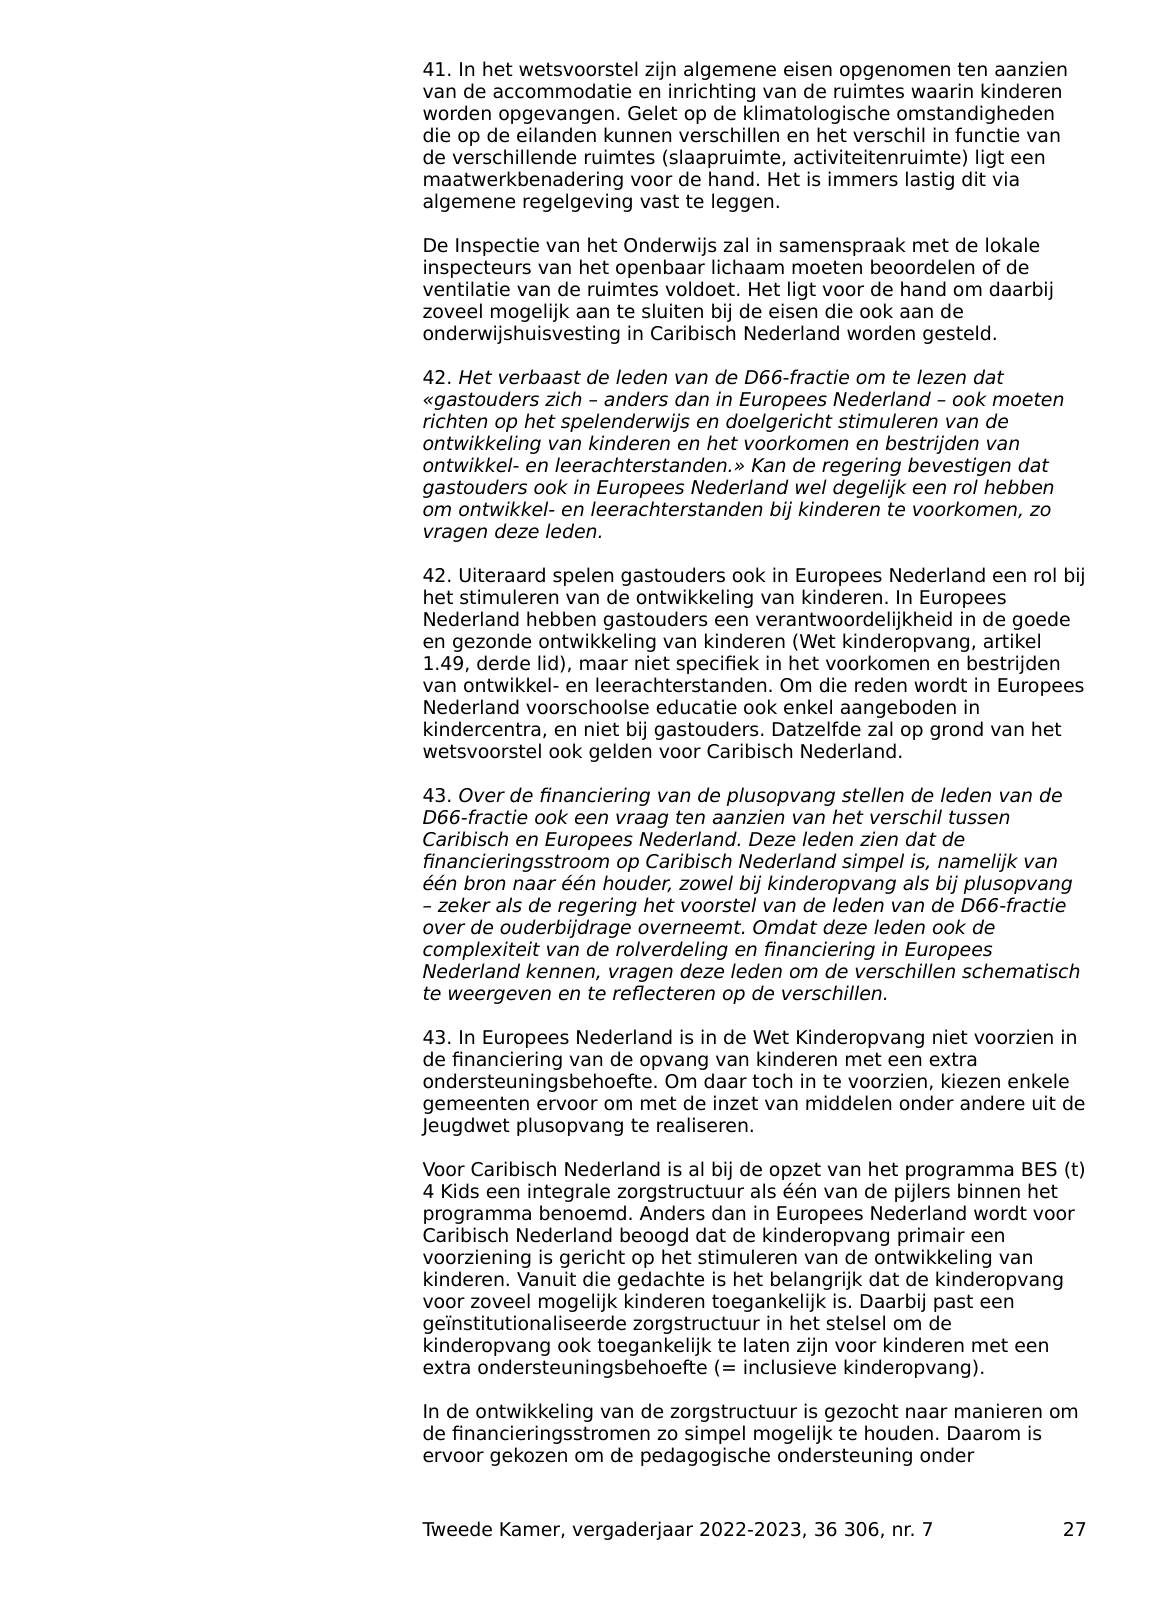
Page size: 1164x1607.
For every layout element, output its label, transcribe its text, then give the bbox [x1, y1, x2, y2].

text In de ontwikkeling van de zorgstructuur is gezocht naar manieren om de financieringsstromen zo simpel mogelijk te houden. Daarom is ervoor gekozen om de pedagogische ondersteuning onder [422, 1401, 1087, 1467]
text 42. Uiteraard spelen gastouders ook in Europees Nederland een rol bij het stimuleren van de ontwikkeling van kinderen. In Europees Nederland hebben gastouders een verantwoordelijkheid in de goede en gezonde ontwikkeling van kinderen (Wet kinderopvang, artikel 1.49, derde lid), maar niet specifiek in het voorkomen en bestrijden van ontwikkel- en leerachterstanden. Om die reden wordt in Europees Nederland voorschoolse educatie ook enkel aangeboden in kindercentra, en niet bij gastouders. Datzelfde zal op grond van het wetsvoorstel ook gelden voor Caribisch Nederland. [422, 565, 1087, 763]
text Voor Caribisch Nederland is al bij de opzet van het programma BES (t) 4 Kids een integrale zorgstructuur als één van de pijlers binnen het programma benoemd. Anders dan in Europees Nederland wordt voor Caribisch Nederland beoogd dat de kinderopvang primair een voorziening is gericht op het stimuleren van de ontwikkeling van kinderen. Vanuit die gedachte is het belangrijk dat de kinderopvang voor zoveel mogelijk kinderen toegankelijk is. Daarbij past een geïnstitutionaliseerde zorgstructuur in het stelsel om de kinderopvang ook toegankelijk te laten zijn voor kinderen met een extra ondersteuningsbehoefte (= inclusieve kinderopvang). [422, 1159, 1087, 1379]
text 42. Het verbaast de leden van de D66-fractie om te lezen dat «gastouders zich – anders dan in Europees Nederland – ook moeten richten op het spelenderwijs en doelgericht stimuleren van de ontwikkeling van kinderen en het voorkomen en bestrijden van ontwikkel- en leerachterstanden.» Kan de regering bevestigen dat gastouders ook in Europees Nederland wel degelijk een rol hebben om ontwikkel- en leerachterstanden bij kinderen te voorkomen, zo vragen deze leden. [422, 367, 1087, 543]
text De Inspectie van het Onderwijs zal in samenspraak met de lokale inspecteurs van het openbaar lichaam moeten beoordelen of de ventilatie van de ruimtes voldoet. Het ligt voor de hand om daarbij zoveel mogelijk aan te sluiten bij de eisen die ook aan de onderwijshuisvesting in Caribisch Nederland worden gesteld. [422, 235, 1087, 345]
text 43. In Europees Nederland is in de Wet Kinderopvang niet voorzien in de financiering van de opvang van kinderen met een extra ondersteuningsbehoefte. Om daar toch in te voorzien, kiezen enkele gemeenten ervoor om met de inzet van middelen onder andere uit de Jeugdwet plusopvang te realiseren. [422, 1027, 1087, 1137]
text 43. Over de financiering van de plusopvang stellen de leden van de D66-fractie ook een vraag ten aanzien van het verschil tussen Caribisch en Europees Nederland. Deze leden zien dat de financieringsstroom op Caribisch Nederland simpel is, namelijk van één bron naar één houder, zowel bij kinderopvang als bij plusopvang – zeker als de regering het voorstel van de leden van de D66-fractie over de ouderbijdrage overneemt. Omdat deze leden ook de complexiteit van de rolverdeling en financiering in Europees Nederland kennen, vragen deze leden om de verschillen schematisch te weergeven en te reflecteren op de verschillen. [422, 785, 1087, 1005]
text 41. In het wetsvoorstel zijn algemene eisen opgenomen ten aanzien van de accommodatie en inrichting van de ruimtes waarin kinderen worden opgevangen. Gelet op de klimatologische omstandigheden die op de eilanden kunnen verschillen en het verschil in functie van de verschillende ruimtes (slaapruimte, activiteitenruimte) ligt een maatwerkbenadering voor de hand. Het is immers lastig dit via algemene regelgeving vast te leggen. [422, 59, 1087, 213]
